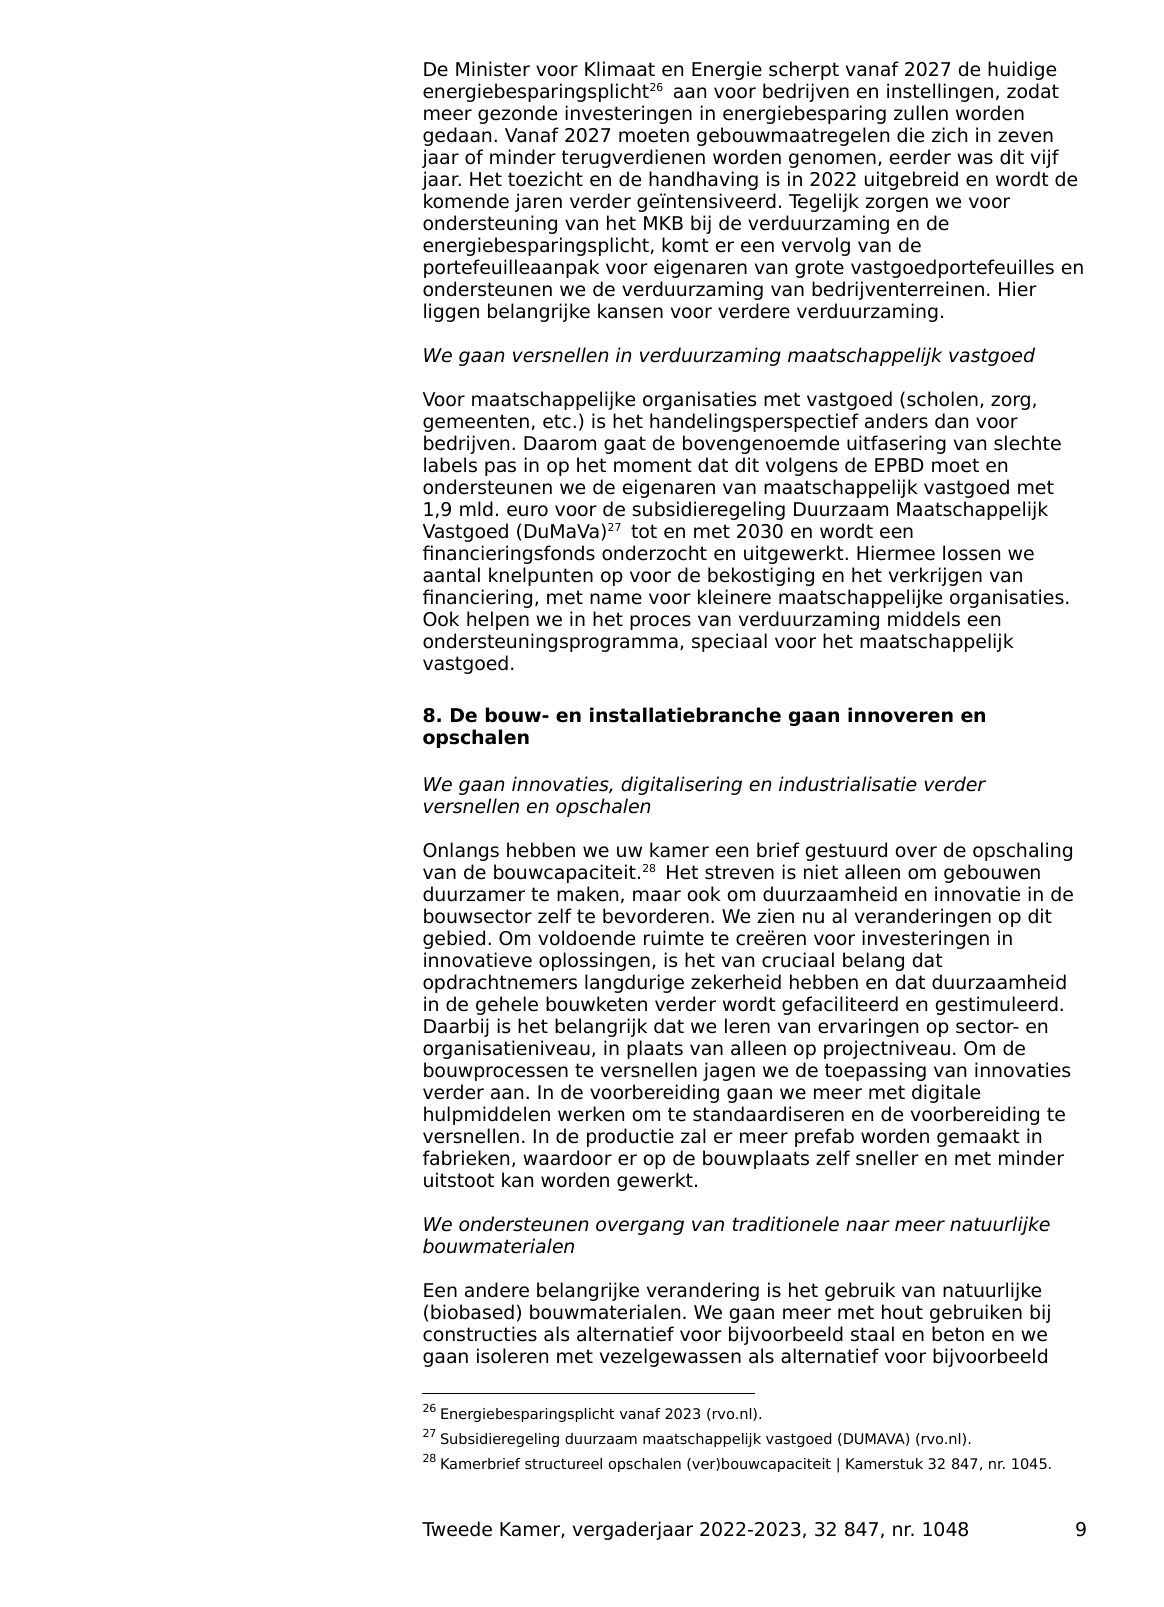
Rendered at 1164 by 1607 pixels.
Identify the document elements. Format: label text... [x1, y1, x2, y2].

text De Minister voor Klimaat en Energie scherpt vanaf 2027 de huidige energiebesparingsplicht aan voor bedrijven en instellingen, zodat meer gezonde investeringen in energiebesparing zullen worden gedaan. Vanaf 2027 moeten gebouwmaatregelen die zich in zeven jaar of minder terugverdienen worden genomen, eerder was dit vijf jaar. Het toezicht en de handhaving is in 2022 uitgebreid en wordt de komende jaren verder geïntensiveerd. Tegelijk zorgen we voor ondersteuning van het MKB bij de verduurzaming en de energiebesparingsplicht, komt er een vervolg van de portefeuilleaanpak voor eigenaren van grote vastgoedportefeuilles en ondersteunen we de verduurzaming van bedrijventerreinen. Hier liggen belangrijke kansen voor verdere verduurzaming. [422, 59, 1087, 323]
subtitle 8. De bouw- en installatiebranche gaan innoveren en opschalen [422, 705, 1087, 749]
text Energiebesparingsplicht vanaf 2023 (rvo.nl). [422, 1402, 1087, 1424]
subtitle We gaan versnellen in verduurzaming maatschappelijk vastgoed [422, 345, 1087, 367]
text Voor maatschappelijke organisaties met vastgoed (scholen, zorg, gemeenten, etc.) is het handelingsperspectief anders dan voor bedrijven. Daarom gaat de bovengenoemde uitfasering van slechte labels pas in op het moment dat dit volgens de EPBD moet en ondersteunen we de eigenaren van maatschappelijk vastgoed met 1,9 mld. euro voor de subsidieregeling Duurzaam Maatschappelijk Vastgoed (DuMaVa) tot en met 2030 en wordt een financieringsfonds onderzocht en uitgewerkt. Hiermee lossen we aantal knelpunten op voor de bekostiging en het verkrijgen van financiering, met name voor kleinere maatschappelijke organisaties. Ook helpen we in het proces van verduurzaming middels een ondersteuningsprogramma, speciaal voor het maatschappelijk vastgoed. [422, 389, 1087, 675]
text Onlangs hebben we uw kamer een brief gestuurd over de opschaling van de bouwcapaciteit. Het streven is niet alleen om gebouwen duurzamer te maken, maar ook om duurzaamheid en innovatie in de bouwsector zelf te bevorderen. We zien nu al veranderingen op dit gebied. Om voldoende ruimte te creëren voor investeringen in innovatieve oplossingen, is het van cruciaal belang dat opdrachtnemers langdurige zekerheid hebben en dat duurzaamheid in de gehele bouwketen verder wordt gefaciliteerd en gestimuleerd. Daarbij is het belangrijk dat we leren van ervaringen op sector- en organisatieniveau, in plaats van alleen op projectniveau. Om de bouwprocessen te versnellen jagen we de toepassing van innovaties verder aan. In de voorbereiding gaan we meer met digitale hulpmiddelen werken om te standaardiseren en de voorbereiding te versnellen. In de productie zal er meer prefab worden gemaakt in fabrieken, waardoor er op de bouwplaats zelf sneller en met minder uitstoot kan worden gewerkt. [422, 840, 1087, 1192]
text Kamerbrief structureel opschalen (ver)bouwcapaciteit | Kamerstuk 32 847, nr. 1045. [422, 1452, 1087, 1474]
text Een andere belangrijke verandering is het gebruik van natuurlijke (biobased) bouwmaterialen. We gaan meer met hout gebruiken bij constructies als alternatief voor bijvoorbeeld staal en beton en we gaan isoleren met vezelgewassen als alternatief voor bijvoorbeeld [422, 1280, 1087, 1368]
subtitle We ondersteunen overgang van traditionele naar meer natuurlijke bouwmaterialen [422, 1214, 1087, 1258]
subtitle We gaan innovaties, digitalisering en industrialisatie verder versnellen en opschalen [422, 774, 1087, 818]
text Subsidieregeling duurzaam maatschappelijk vastgoed (DUMAVA) (rvo.nl). [422, 1427, 1087, 1449]
